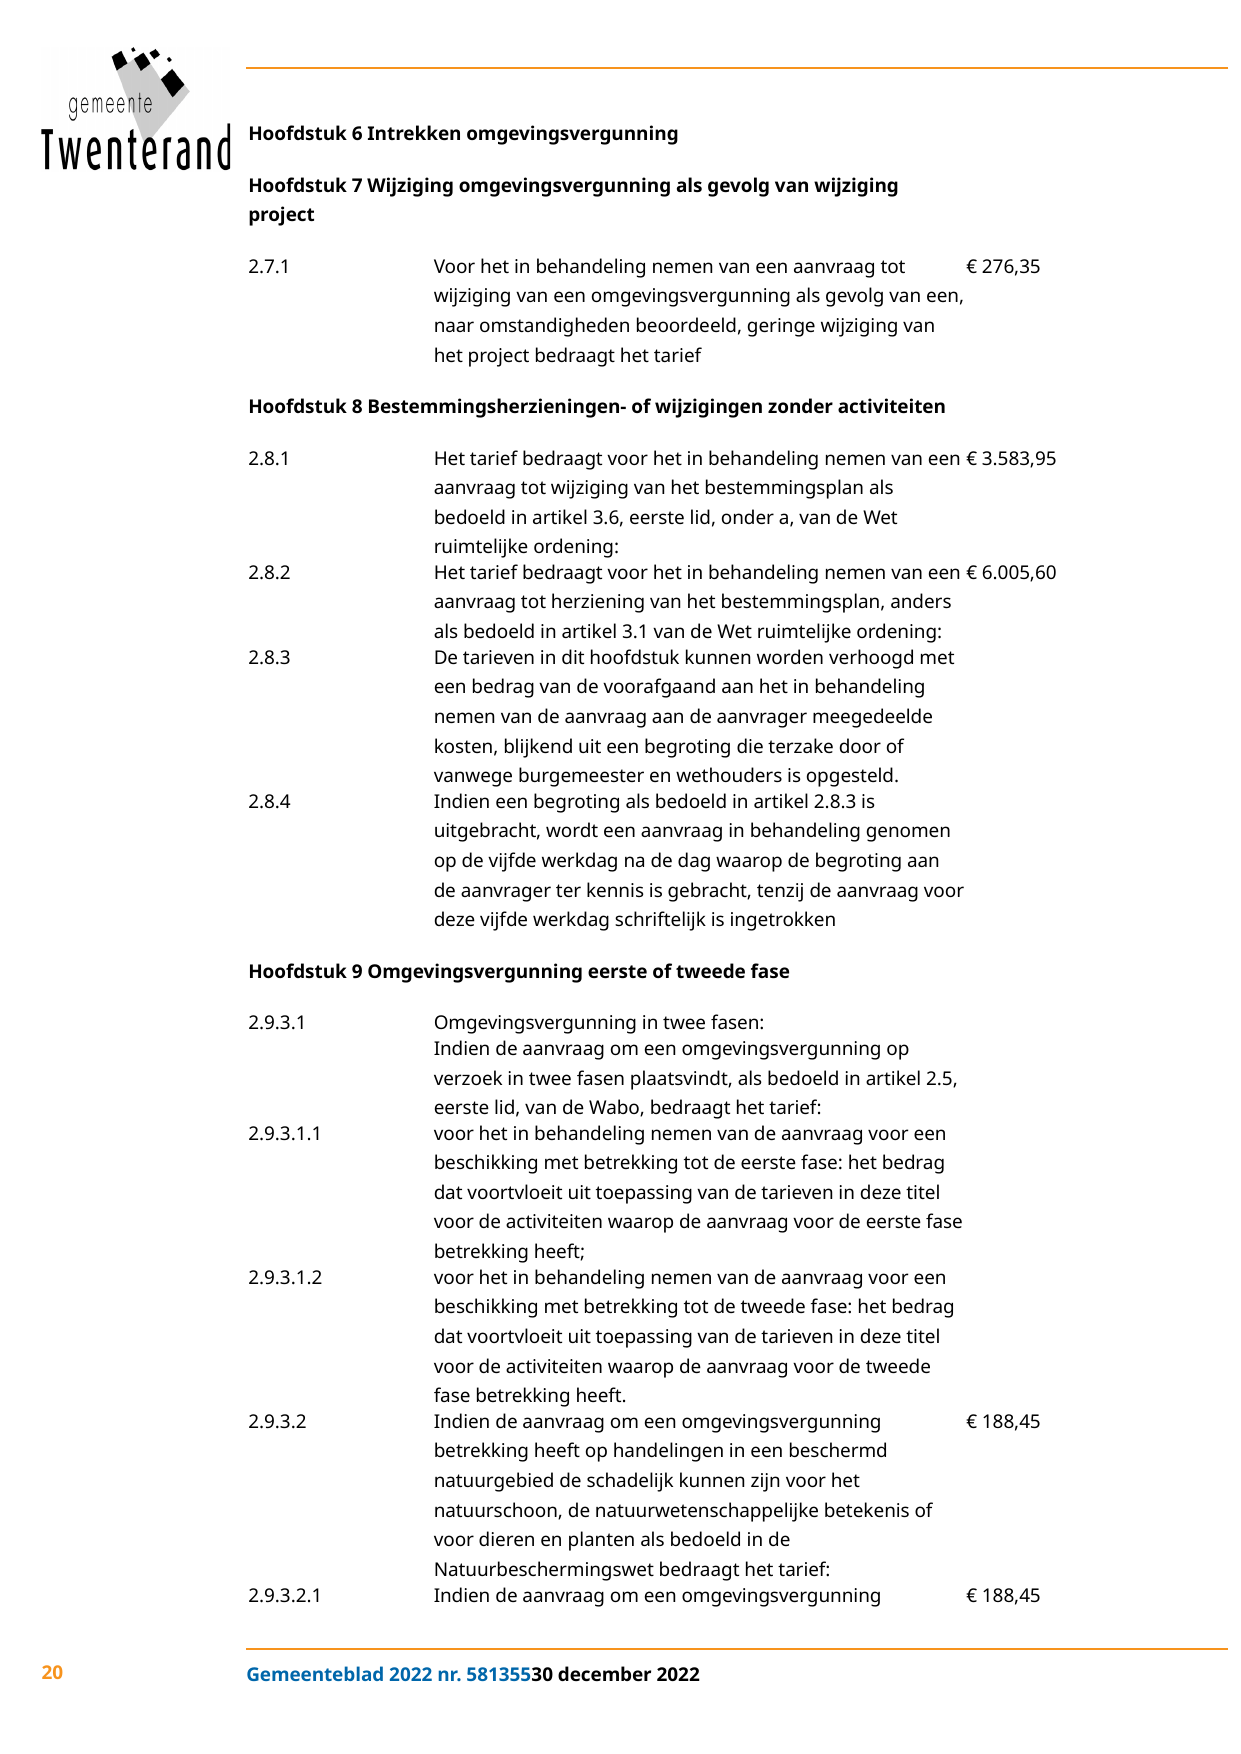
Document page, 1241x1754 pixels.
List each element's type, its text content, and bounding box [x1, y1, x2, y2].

table_cell [966, 368, 1152, 393]
table_cell [966, 644, 1152, 788]
table_cell 2.7.1 [248, 253, 433, 367]
table_cell [966, 1120, 1152, 1264]
table_cell [966, 932, 1152, 958]
table_cell Omgevingsvergunning in twee fasen: [434, 1009, 966, 1035]
table_cell [248, 419, 433, 445]
table_cell 2.9.3.2.1 [248, 1582, 433, 1607]
table_cell Indien de aanvraag om een omgevingsvergunning [434, 1582, 966, 1607]
table_cell [966, 146, 1152, 172]
table_cell [434, 227, 966, 253]
table_cell [966, 419, 1152, 445]
table_cell [248, 227, 433, 253]
table_cell Hoofdstuk 9 Omgevingsvergunning eerste of tweede fase [248, 958, 966, 984]
table_cell 2.8.2 [248, 559, 433, 644]
table_cell [966, 788, 1152, 932]
table_cell Hoofdstuk 8 Bestemmingsherzieningen- of wijzigingen zonder activiteiten [248, 393, 966, 419]
table_cell Voor het in behandeling nemen van een aanvraag tot wijziging van een omgevingsvergunning als gevolg van een, naar omstandigheden beoordeeld, geringe wijziging van het project bedraagt het tarief [434, 253, 966, 367]
table_cell [248, 368, 433, 393]
table_cell [966, 1264, 1152, 1408]
table_cell 2.9.3.1.1 [248, 1120, 433, 1264]
table_cell [966, 121, 1152, 146]
table_cell [248, 984, 433, 1009]
table_cell [966, 1009, 1152, 1035]
table_cell [248, 932, 433, 958]
table_cell € 3.583,95 [966, 445, 1152, 559]
table_cell [966, 1035, 1152, 1120]
table_cell [966, 95, 1152, 121]
table_cell voor het in behandeling nemen van de aanvraag voor een beschikking met betrekking tot de tweede fase: het bedrag dat voortvloeit uit toepassing van de tarieven in deze titel voor de activiteiten waarop de aanvraag voor de tweede fase betrekking heeft. [434, 1264, 966, 1408]
table_cell [966, 984, 1152, 1009]
table_cell € 188,45 [966, 1408, 1152, 1582]
table_cell Hoofdstuk 6 Intrekken omgevingsvergunning [248, 121, 966, 146]
table_cell 2.8.3 [248, 644, 433, 788]
table_cell [248, 95, 433, 121]
table_cell 2.9.3.1 [248, 1009, 433, 1035]
table_cell [248, 146, 433, 172]
table_cell [434, 146, 966, 172]
table_cell 2.9.3.2 [248, 1408, 433, 1582]
table_cell Hoofdstuk 7 Wijziging omgevingsvergunning als gevolg van wijziging project [248, 172, 966, 227]
table_cell 2.9.3.1.2 [248, 1264, 433, 1408]
table_cell [966, 958, 1152, 984]
table_cell 2.8.4 [248, 788, 433, 932]
table_cell [434, 932, 966, 958]
table_cell [966, 227, 1152, 253]
table_cell Het tarief bedraagt voor het in behandeling nemen van een aanvraag tot herziening van het bestemmingsplan, anders als bedoeld in artikel 3.1 van de Wet ruimtelijke ordening: [434, 559, 966, 644]
table_cell Indien een begroting als bedoeld in artikel 2.8.3 is uitgebracht, wordt een aanvraag in behandeling genomen op de vijfde werkdag na de dag waarop de begroting aan de aanvrager ter kennis is gebracht, tenzij de aanvraag voor deze vijfde werkdag schriftelijk is ingetrokken [434, 788, 966, 932]
table_cell [434, 984, 966, 1009]
table_cell [434, 95, 966, 121]
table_cell [966, 393, 1152, 419]
table_cell [966, 172, 1152, 227]
table_cell [248, 1035, 433, 1120]
table_cell De tarieven in dit hoofdstuk kunnen worden verhoogd met een bedrag van de voorafgaand aan het in behandeling nemen van de aanvraag aan de aanvrager meegedeelde kosten, blijkend uit een begroting die terzake door of vanwege burgemeester en wethouders is opgesteld. [434, 644, 966, 788]
table_cell € 6.005,60 [966, 559, 1152, 644]
table_cell 2.8.1 [248, 445, 433, 559]
table_cell Indien de aanvraag om een omgevingsvergunning op verzoek in twee fasen plaatsvindt, als bedoeld in artikel 2.5, eerste lid, van de Wabo, bedraagt het tarief: [434, 1035, 966, 1120]
table_cell € 276,35 [966, 253, 1152, 367]
table_cell Het tarief bedraagt voor het in behandeling nemen van een aanvraag tot wijziging van het bestemmingsplan als bedoeld in artikel 3.6, eerste lid, onder a, van de Wet ruimtelijke ordening: [434, 445, 966, 559]
table_cell [434, 368, 966, 393]
table_cell voor het in behandeling nemen van de aanvraag voor een beschikking met betrekking tot de eerste fase: het bedrag dat voortvloeit uit toepassing van de tarieven in deze titel voor de activiteiten waarop de aanvraag voor de eerste fase betrekking heeft; [434, 1120, 966, 1264]
picture [41, 47, 231, 172]
table_cell [434, 419, 966, 445]
table_cell Indien de aanvraag om een omgevingsvergunning betrekking heeft op handelingen in een beschermd natuurgebied de schadelijk kunnen zijn voor het natuurschoon, de natuurwetenschappelijke betekenis of voor dieren en planten als bedoeld in de Natuurbeschermingswet bedraagt het tarief: [434, 1408, 966, 1582]
table_cell € 188,45 [966, 1582, 1152, 1607]
